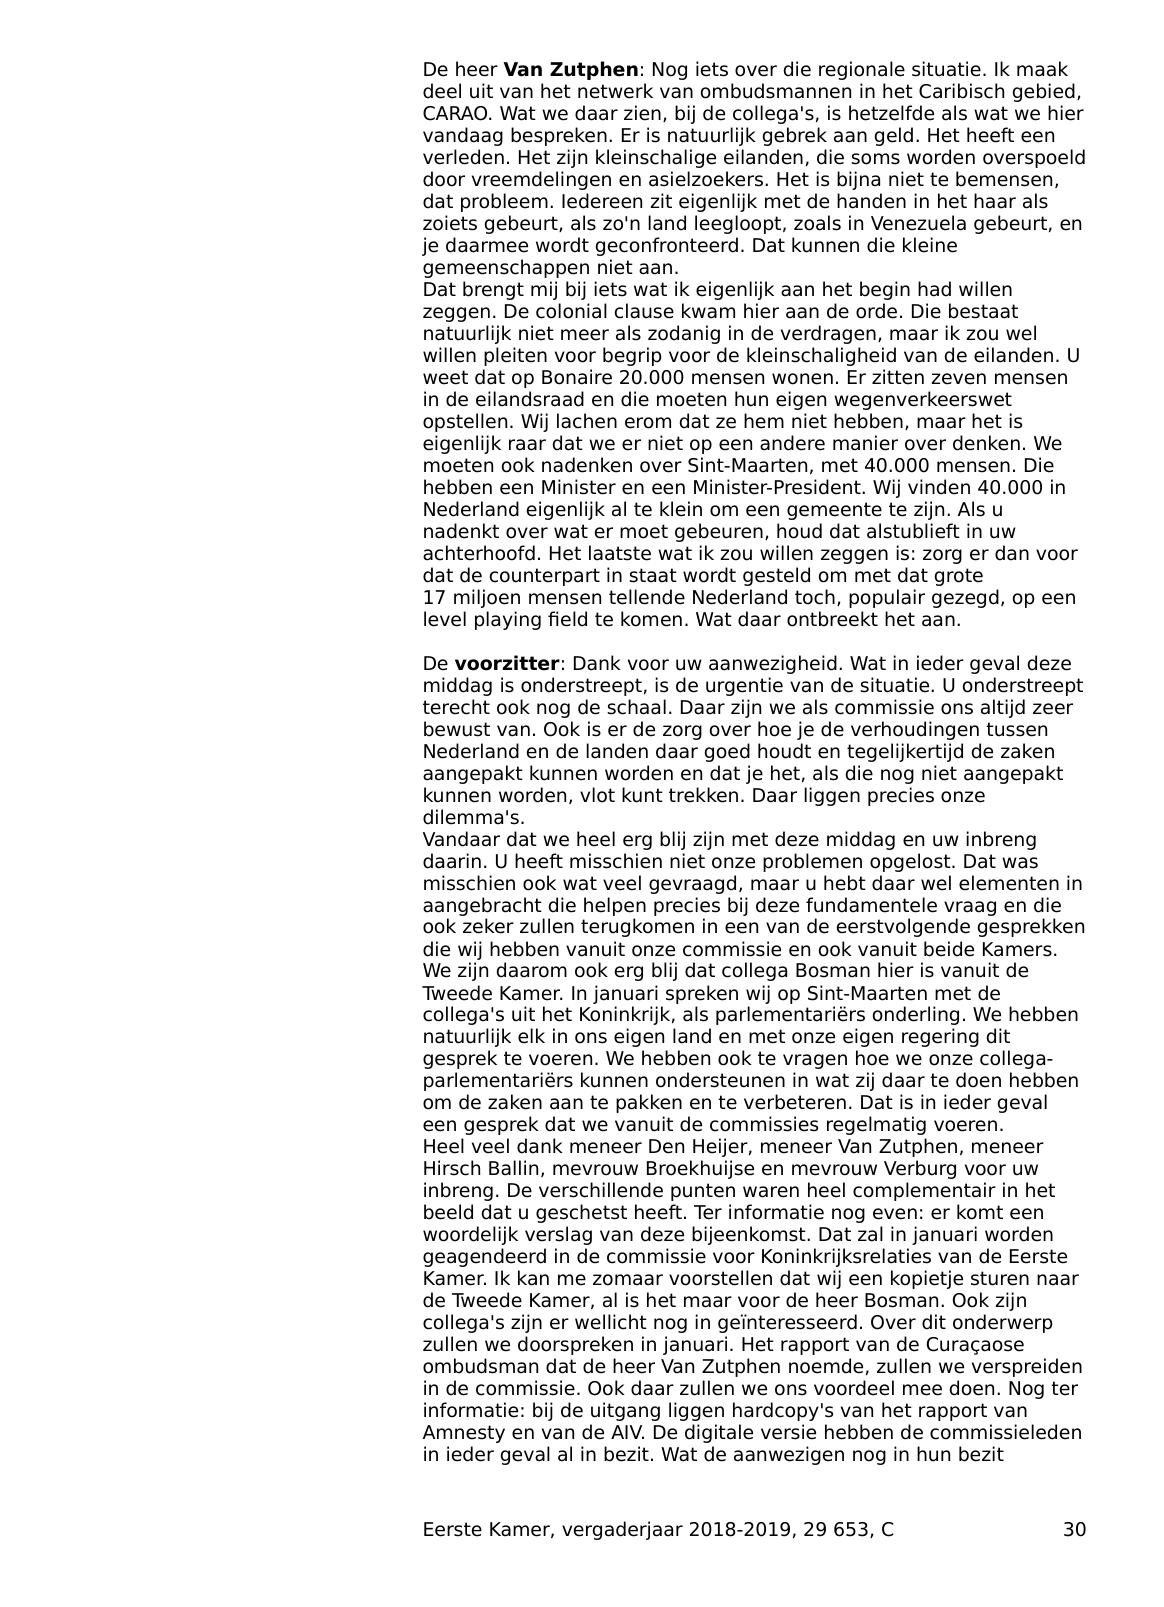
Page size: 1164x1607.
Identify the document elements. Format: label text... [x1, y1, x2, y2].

text De heer Van Zutphen: Nog iets over die regionale situatie. Ik maak deel uit van het netwerk van ombudsmannen in het Caribisch gebied, CARAO. Wat we daar zien, bij de collega's, is hetzelfde als wat we hier vandaag bespreken. Er is natuurlijk gebrek aan geld. Het heeft een verleden. Het zijn kleinschalige eilanden, die soms worden overspoeld door vreemdelingen en asielzoekers. Het is bijna niet te bemensen, dat probleem. Iedereen zit eigenlijk met de handen in het haar als zoiets gebeurt, als zo'n land leegloopt, zoals in Venezuela gebeurt, en je daarmee wordt geconfronteerd. Dat kunnen die kleine gemeenschappen niet aan. [422, 59, 1087, 279]
text De voorzitter: Dank voor uw aanwezigheid. Wat in ieder geval deze middag is onderstreept, is de urgentie van de situatie. U onderstreept terecht ook nog de schaal. Daar zijn we als commissie ons altijd zeer bewust van. Ook is er de zorg over hoe je de verhoudingen tussen Nederland en de landen daar goed houdt en tegelijkertijd de zaken aangepakt kunnen worden en dat je het, als die nog niet aangepakt kunnen worden, vlot kunt trekken. Daar liggen precies onze dilemma's. [422, 653, 1087, 828]
text Vandaar dat we heel erg blij zijn met deze middag en uw inbreng daarin. U heeft misschien niet onze problemen opgelost. Dat was misschien ook wat veel gevraagd, maar u hebt daar wel elementen in aangebracht die helpen precies bij deze fundamentele vraag en die ook zeker zullen terugkomen in een van de eerstvolgende gesprekken die wij hebben vanuit onze commissie en ook vanuit beide Kamers. We zijn daarom ook erg blij dat collega Bosman hier is vanuit de Tweede Kamer. In januari spreken wij op Sint-Maarten met de collega's uit het Koninkrijk, als parlementariërs onderling. We hebben natuurlijk elk in ons eigen land en met onze eigen regering dit gesprek te voeren. We hebben ook te vragen hoe we onze collega-parlementariërs kunnen ondersteunen in wat zij daar te doen hebben om de zaken aan te pakken en te verbeteren. Dat is in ieder geval een gesprek dat we vanuit de commissies regelmatig voeren. [422, 828, 1087, 1136]
text Heel veel dank meneer Den Heijer, meneer Van Zutphen, meneer Hirsch Ballin, mevrouw Broekhuijse en mevrouw Verburg voor uw inbreng. De verschillende punten waren heel complementair in het beeld dat u geschetst heeft. Ter informatie nog even: er komt een woordelijk verslag van deze bijeenkomst. Dat zal in januari worden geagendeerd in de commissie voor Koninkrijksrelaties van de Eerste Kamer. Ik kan me zomaar voorstellen dat wij een kopietje sturen naar de Tweede Kamer, al is het maar voor de heer Bosman. Ook zijn collega's zijn er wellicht nog in geïnteresseerd. Over dit onderwerp zullen we doorspreken in januari. Het rapport van de Curaçaose ombudsman dat de heer Van Zutphen noemde, zullen we verspreiden in de commissie. Ook daar zullen we ons voordeel mee doen. Nog ter informatie: bij de uitgang liggen hardcopy's van het rapport van Amnesty en van de AIV. De digitale versie hebben de commissieleden in ieder geval al in bezit. Wat de aanwezigen nog in hun bezit [422, 1136, 1087, 1466]
text Dat brengt mij bij iets wat ik eigenlijk aan het begin had willen zeggen. De colonial clause kwam hier aan de orde. Die bestaat natuurlijk niet meer als zodanig in de verdragen, maar ik zou wel willen pleiten voor begrip voor de kleinschaligheid van de eilanden. U weet dat op Bonaire 20.000 mensen wonen. Er zitten zeven mensen in de eilandsraad en die moeten hun eigen wegenverkeerswet opstellen. Wij lachen erom dat ze hem niet hebben, maar het is eigenlijk raar dat we er niet op een andere manier over denken. We moeten ook nadenken over Sint-Maarten, met 40.000 mensen. Die hebben een Minister en een Minister-President. Wij vinden 40.000 in Nederland eigenlijk al te klein om een gemeente te zijn. Als u nadenkt over wat er moet gebeuren, houd dat alstublieft in uw achterhoofd. Het laatste wat ik zou willen zeggen is: zorg er dan voor dat de counterpart in staat wordt gesteld om met dat grote 17 miljoen mensen tellende Nederland toch, populair gezegd, op een level playing field te komen. Wat daar ontbreekt het aan. [422, 279, 1087, 631]
